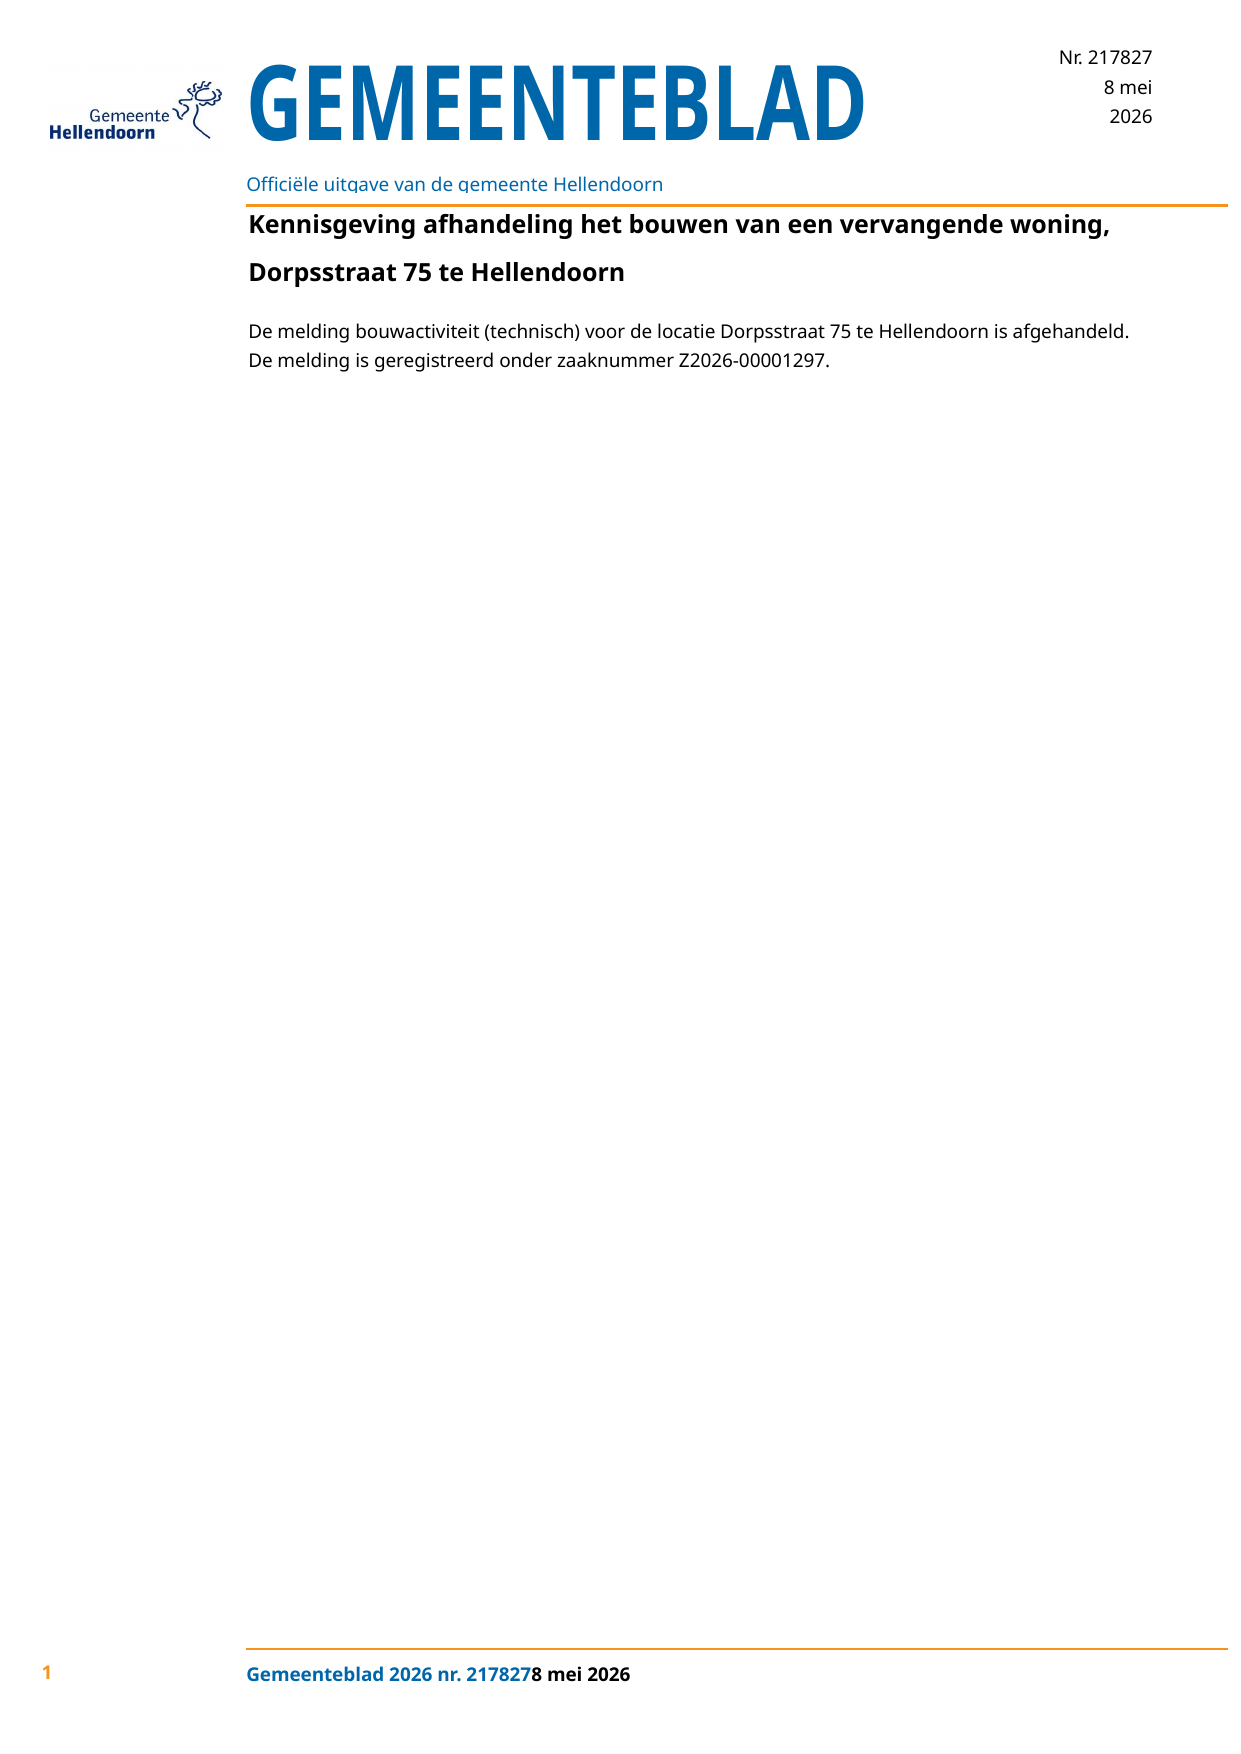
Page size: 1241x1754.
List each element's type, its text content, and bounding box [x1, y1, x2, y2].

picture [41, 47, 231, 172]
text De melding bouwactiviteit (technisch) voor de locatie Dorpsstraat 75 te Hellendoorn is afgehandeld. De melding is geregistreerd onder zaaknummer Z2026-00001297. [248, 318, 1152, 373]
text Kennisgeving afhandeling het bouwen van een vervangende woning, Dorpsstraat 75 te Hellendoorn [248, 207, 1152, 288]
